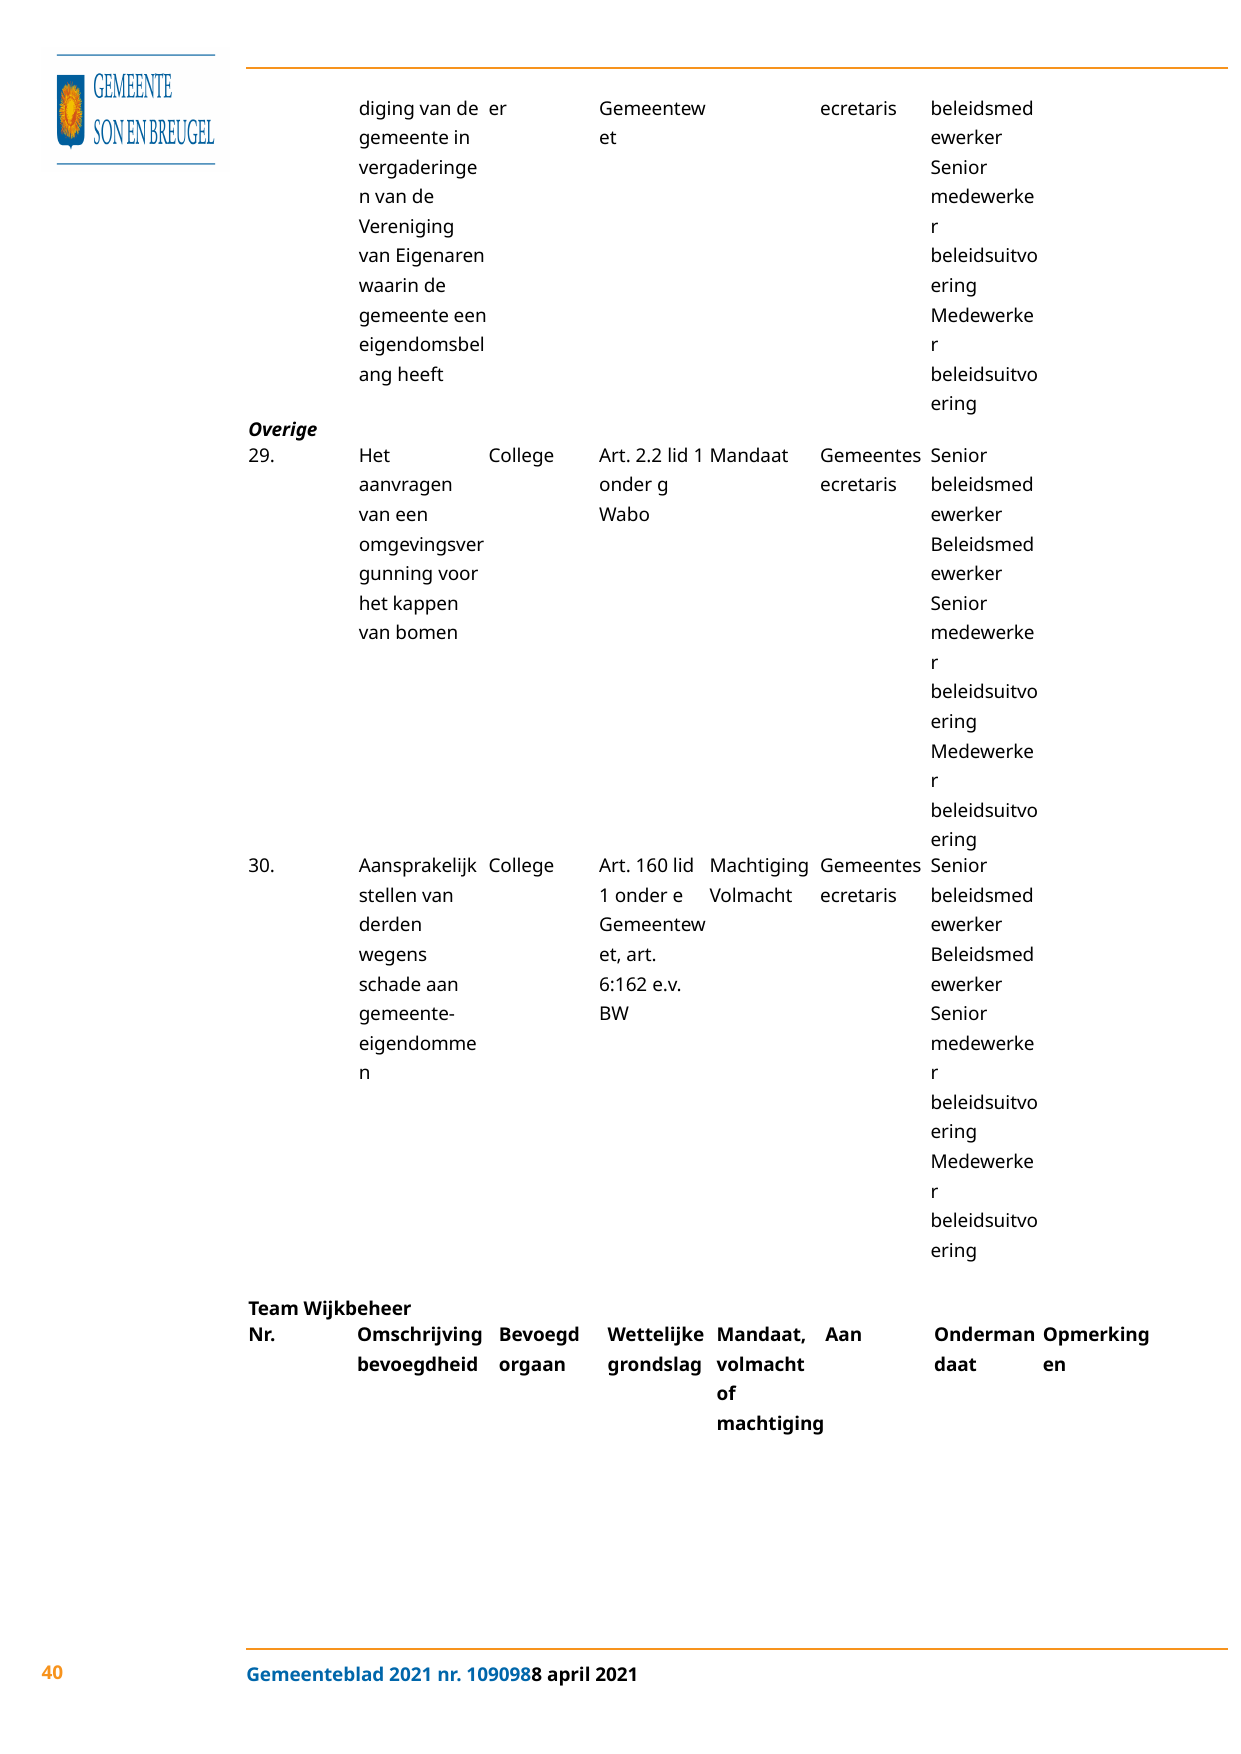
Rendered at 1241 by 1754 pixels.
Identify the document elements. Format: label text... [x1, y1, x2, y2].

table_cell 29. [248, 442, 358, 852]
table_cell Machtiging Volmacht [709, 853, 820, 1263]
picture [41, 47, 231, 172]
table_cell Ondermandaat [934, 1321, 1043, 1436]
table_cell Aan [825, 1321, 934, 1436]
table_cell er [488, 95, 599, 416]
table_cell Mandaat [709, 442, 820, 852]
table_cell Nr. [248, 1321, 357, 1436]
table_cell diging van de gemeente in vergaderingen van de Vereniging van Eigenaren waarin de gemeente een eigendomsbelang heeft [359, 95, 488, 416]
table_cell Senior beleidsmedewerker Beleidsmedewerker Senior medewerker beleidsuitvoering Medewerker beleidsuitvoering [930, 853, 1041, 1263]
table_header Team Wijkbeheer [248, 1296, 1152, 1321]
table_cell Gemeentesecretaris [820, 853, 930, 1263]
table_cell Overige [248, 416, 1152, 442]
table_cell beleidsmedewerker Senior medewerker beleidsuitvoering Medewerker beleidsuitvoering [930, 95, 1041, 416]
table_cell Gemeentesecretaris [820, 442, 930, 852]
table_cell Aansprakelijk stellen van derden wegens schade aan gemeente-eigendommen [359, 853, 488, 1263]
table_cell [709, 95, 820, 416]
table_cell Gemeentewet [599, 95, 709, 416]
table_cell 30. [248, 853, 358, 1263]
table_cell [248, 1436, 1152, 1462]
table_cell Senior beleidsmedewerker Beleidsmedewerker Senior medewerker beleidsuitvoering Medewerker beleidsuitvoering [930, 442, 1041, 852]
table_cell [1041, 442, 1152, 852]
table_cell [248, 95, 358, 416]
table_cell Wettelijke grondslag [608, 1321, 716, 1436]
table_cell ecretaris [820, 95, 930, 416]
table_cell Art. 2.2 lid 1 onder g Wabo [599, 442, 709, 852]
table_cell Het aanvragen van een omgevingsvergunning voor het kappen van bomen [359, 442, 488, 852]
table_cell Mandaat, volmacht of machtiging [716, 1321, 825, 1436]
table_cell Omschrijving bevoegdheid [357, 1321, 499, 1436]
table_cell College [488, 442, 599, 852]
table_cell [1041, 853, 1152, 1263]
table_cell Bevoegd orgaan [499, 1321, 607, 1436]
table_cell College [488, 853, 599, 1263]
table_cell Opmerkingen [1043, 1321, 1152, 1436]
table_cell [1041, 95, 1152, 416]
table_cell Art. 160 lid 1 onder e Gemeentewet, art. 6:162 e.v. BW [599, 853, 709, 1263]
